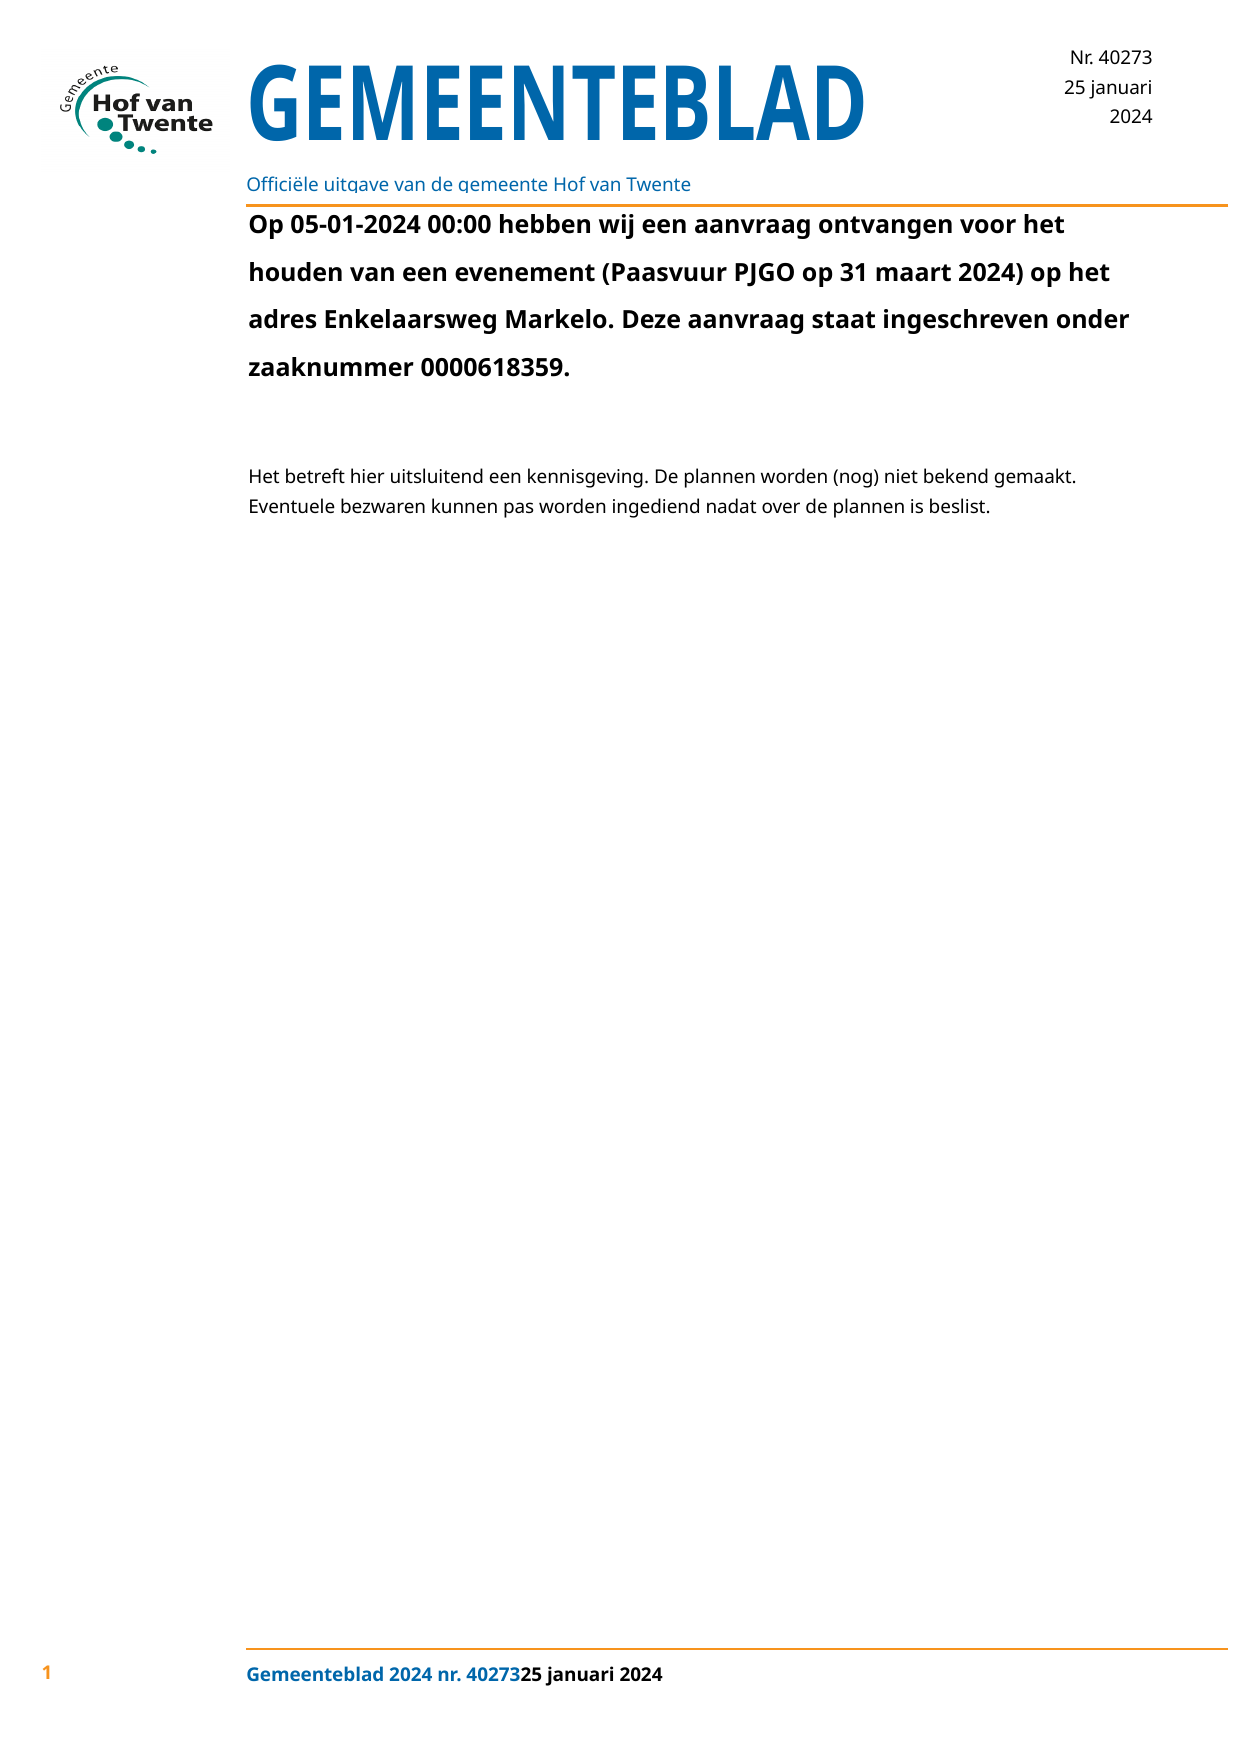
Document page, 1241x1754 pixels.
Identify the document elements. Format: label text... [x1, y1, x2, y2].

text Het betreft hier uitsluitend een kennisgeving. De plannen worden (nog) niet bekend gemaakt. Eventuele bezwaren kunnen pas worden ingediend nadat over de plannen is beslist. [248, 463, 1152, 519]
picture [41, 47, 231, 172]
text Op 05-01-2024 00:00 hebben wij een aanvraag ontvangen voor het houden van een evenement (Paasvuur PJGO op 31 maart 2024) op het adres Enkelaarsweg Markelo. Deze aanvraag staat ingeschreven onder zaaknummer 0000618359. [248, 207, 1152, 384]
